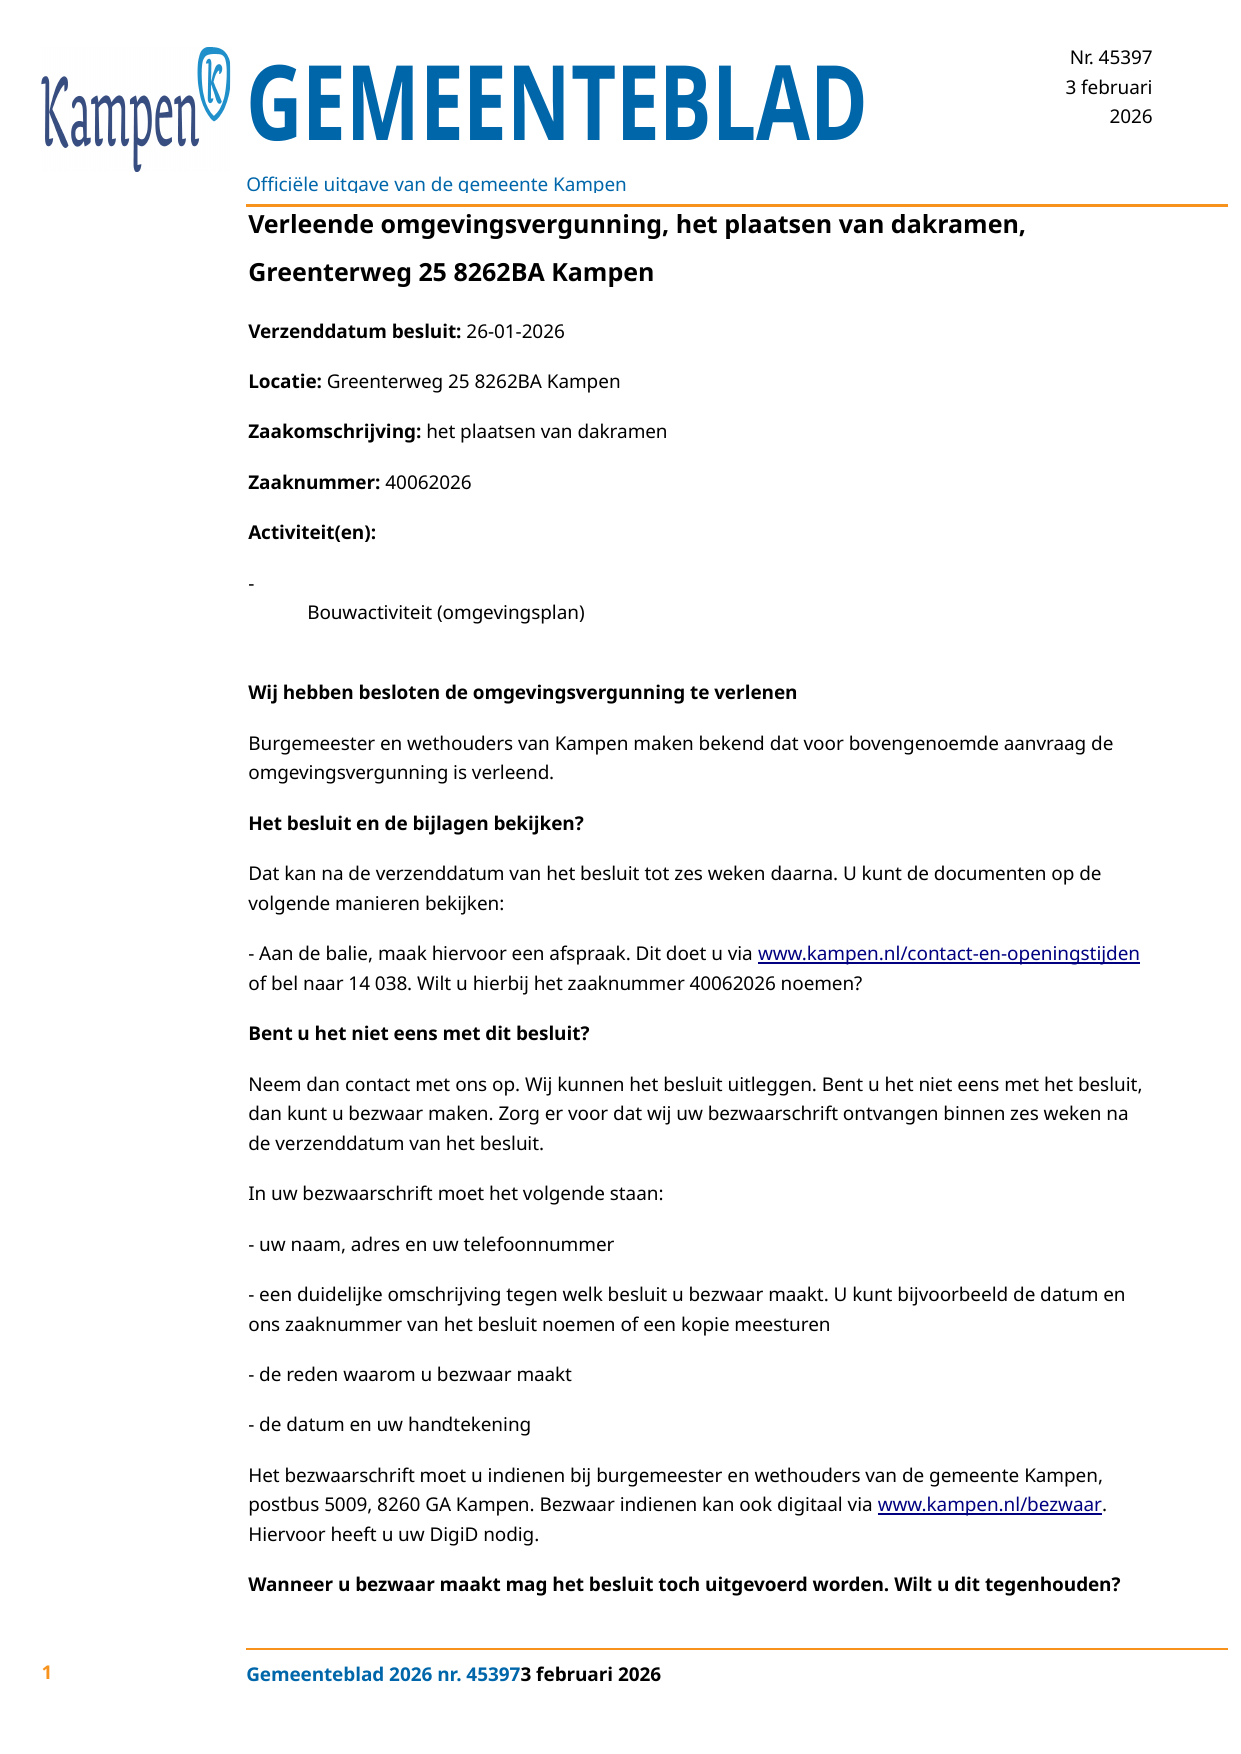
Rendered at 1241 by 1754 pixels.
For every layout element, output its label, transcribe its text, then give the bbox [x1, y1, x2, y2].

text Activiteit(en): [248, 519, 1152, 545]
text Neem dan contact met ons op. Wij kunnen het besluit uitleggen. Bent u het niet eens met het besluit, dan kunt u bezwaar maken. Zorg er voor dat wij uw bezwaarschrift ontvangen binnen zes weken na de verzenddatum van het besluit. [248, 1071, 1152, 1156]
text Locatie: Greenterweg 25 8262BA Kampen [248, 368, 1152, 394]
text - Aan de balie, maak hiervoor een afspraak. Dit doet u via www.kampen.nl/contact-en-openingstijden of bel naar 14 038. Wilt u hierbij het zaaknummer 40062026 noemen? [248, 940, 1152, 996]
text Bent u het niet eens met dit besluit? [248, 1020, 1152, 1046]
text Verleende omgevingsvergunning, het plaatsen van dakramen, Greenterweg 25 8262BA Kampen [248, 207, 1152, 288]
text Dat kan na de verzenddatum van het besluit tot zes weken daarna. U kunt de documenten op de volgende manieren bekijken: [248, 860, 1152, 916]
text Zaakomschrijving: het plaatsen van dakramen [248, 419, 1152, 444]
text Zaaknummer: 40062026 [248, 469, 1152, 495]
picture [41, 47, 231, 172]
text Wanneer u bezwaar maakt mag het besluit toch uitgevoerd worden. Wilt u dit tegenhouden? [248, 1572, 1152, 1597]
text - uw naam, adres en uw telefoonnummer [248, 1231, 1152, 1257]
text Het bezwaarschrift moet u indienen bij burgemeester en wethouders van de gemeente Kampen, postbus 5009, 8260 GA Kampen. Bezwaar indienen kan ook digitaal via www.kampen.nl/bezwaar. Hiervoor heeft u uw DigiD nodig. [248, 1462, 1152, 1547]
text - een duidelijke omschrijving tegen welk besluit u bezwaar maakt. U kunt bijvoorbeeld de datum en ons zaaknummer van het besluit noemen of een kopie meesturen [248, 1281, 1152, 1337]
text In uw bezwaarschrift moet het volgende staan: [248, 1180, 1152, 1206]
text - de reden waarom u bezwaar maakt [248, 1361, 1152, 1387]
text Verzenddatum besluit: 26-01-2026 [248, 318, 1152, 344]
text - de datum en uw handtekening [248, 1412, 1152, 1437]
text Het besluit en de bijlagen bekijken? [248, 810, 1152, 836]
text Wij hebben besloten de omgevingsvergunning te verlenen [248, 679, 1152, 705]
list Bouwactiviteit (omgevingsplan) [248, 599, 1152, 625]
text Burgemeester en wethouders van Kampen maken bekend dat voor bovengenoemde aanvraag de omgevingsvergunning is verleend. [248, 730, 1152, 785]
